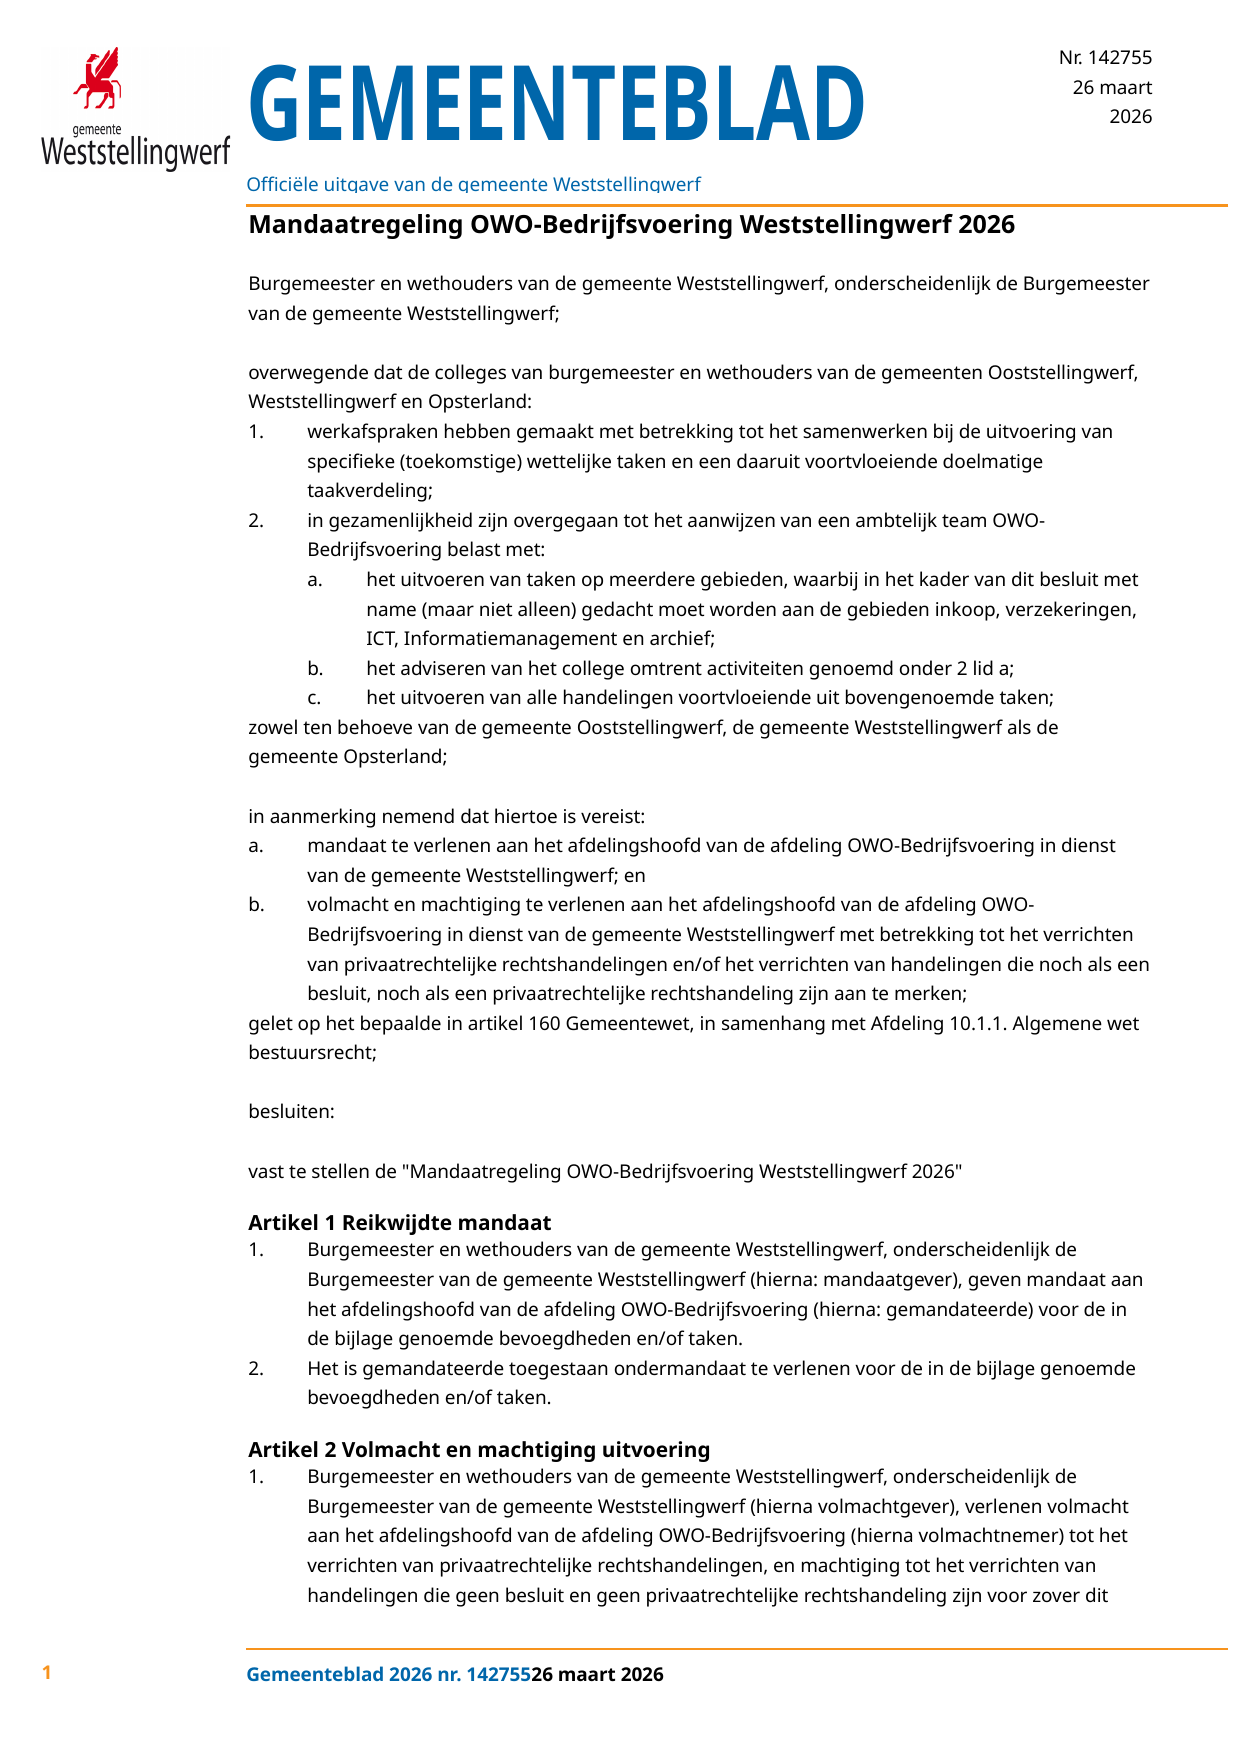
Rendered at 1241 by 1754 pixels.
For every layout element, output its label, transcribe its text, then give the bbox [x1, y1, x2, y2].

text Mandaatregeling OWO-Bedrijfsvoering Weststellingwerf 2026 [248, 207, 1152, 241]
text overwegende dat de colleges van burgemeester en wethouders van de gemeenten Ooststellingwerf, Weststellingwerf en Opsterland: [248, 359, 1152, 414]
list Burgemeester en wethouders van de gemeente Weststellingwerf, onderscheidenlijk de Burgemeester van de gemeente Weststellingwerf (hierna: mandaatgever), geven mandaat aan het afdelingshoofd van de afdeling OWO-Bedrijfsvoering (hierna: gemandateerde) voor de in de bijlage genoemde bevoegdheden en/of taken. [248, 1237, 1152, 1351]
text Artikel 2 Volmacht en machtiging uitvoering [248, 1435, 1152, 1463]
text Artikel 1 Reikwijdte mandaat [248, 1208, 1152, 1237]
list mandaat te verlenen aan het afdelingshoofd van de afdeling OWO-Bedrijfsvoering in dienst van de gemeente Weststellingwerf; en [248, 832, 1152, 888]
list het uitvoeren van taken op meerdere gebieden, waarbij in het kader van dit besluit met name (maar niet alleen) gedacht moet worden aan de gebieden inkoop, verzekeringen, ICT, Informatiemanagement en archief; [307, 566, 1152, 651]
list volmacht en machtiging te verlenen aan het afdelingshoofd van de afdeling OWO-Bedrijfsvoering in dienst van de gemeente Weststellingwerf met betrekking tot het verrichten van privaatrechtelijke rechtshandelingen en/of het verrichten van handelingen die noch als een besluit, noch als een privaatrechtelijke rechtshandeling zijn aan te merken; [248, 892, 1152, 1006]
list het uitvoeren van alle handelingen voortvloeiende uit bovengenoemde taken; [307, 684, 1152, 710]
picture [41, 47, 231, 172]
text vast te stellen de "Mandaatregeling OWO-Bedrijfsvoering Weststellingwerf 2026" [248, 1158, 1152, 1183]
list werkafspraken hebben gemaakt met betrekking tot het samenwerken bij de uitvoering van specifieke (toekomstige) wettelijke taken en een daaruit voortvloeiende doelmatige taakverdeling; [248, 418, 1152, 503]
list Burgemeester en wethouders van de gemeente Weststellingwerf, onderscheidenlijk de Burgemeester van de gemeente Weststellingwerf (hierna volmachtgever), verlenen volmacht aan het afdelingshoofd van de afdeling OWO-Bedrijfsvoering (hierna volmachtnemer) tot het verrichten van privaatrechtelijke rechtshandelingen, en machtiging tot het verrichten van handelingen die geen besluit en geen privaatrechtelijke rechtshandeling zijn voor zover dit [248, 1463, 1152, 1607]
list in gezamenlijkheid zijn overgegaan tot het aanwijzen van een ambtelijk team OWO-Bedrijfsvoering belast met: [248, 507, 1152, 562]
list het adviseren van het college omtrent activiteiten genoemd onder 2 lid a; [307, 655, 1152, 681]
text zowel ten behoeve van de gemeente Ooststellingwerf, de gemeente Weststellingwerf als de gemeente Opsterland; [248, 714, 1152, 769]
list Het is gemandateerde toegestaan ondermandaat te verlenen voor de in de bijlage genoemde bevoegdheden en/of taken. [248, 1355, 1152, 1410]
text in aanmerking nemend dat hiertoe is vereist: [248, 803, 1152, 828]
text besluiten: [248, 1099, 1152, 1124]
text gelet op het bepaalde in artikel 160 Gemeentewet, in samenhang met Afdeling 10.1.1. Algemene wet bestuursrecht; [248, 1010, 1152, 1065]
text Burgemeester en wethouders van de gemeente Weststellingwerf, onderscheidenlijk de Burgemeester van de gemeente Weststellingwerf; [248, 270, 1152, 326]
